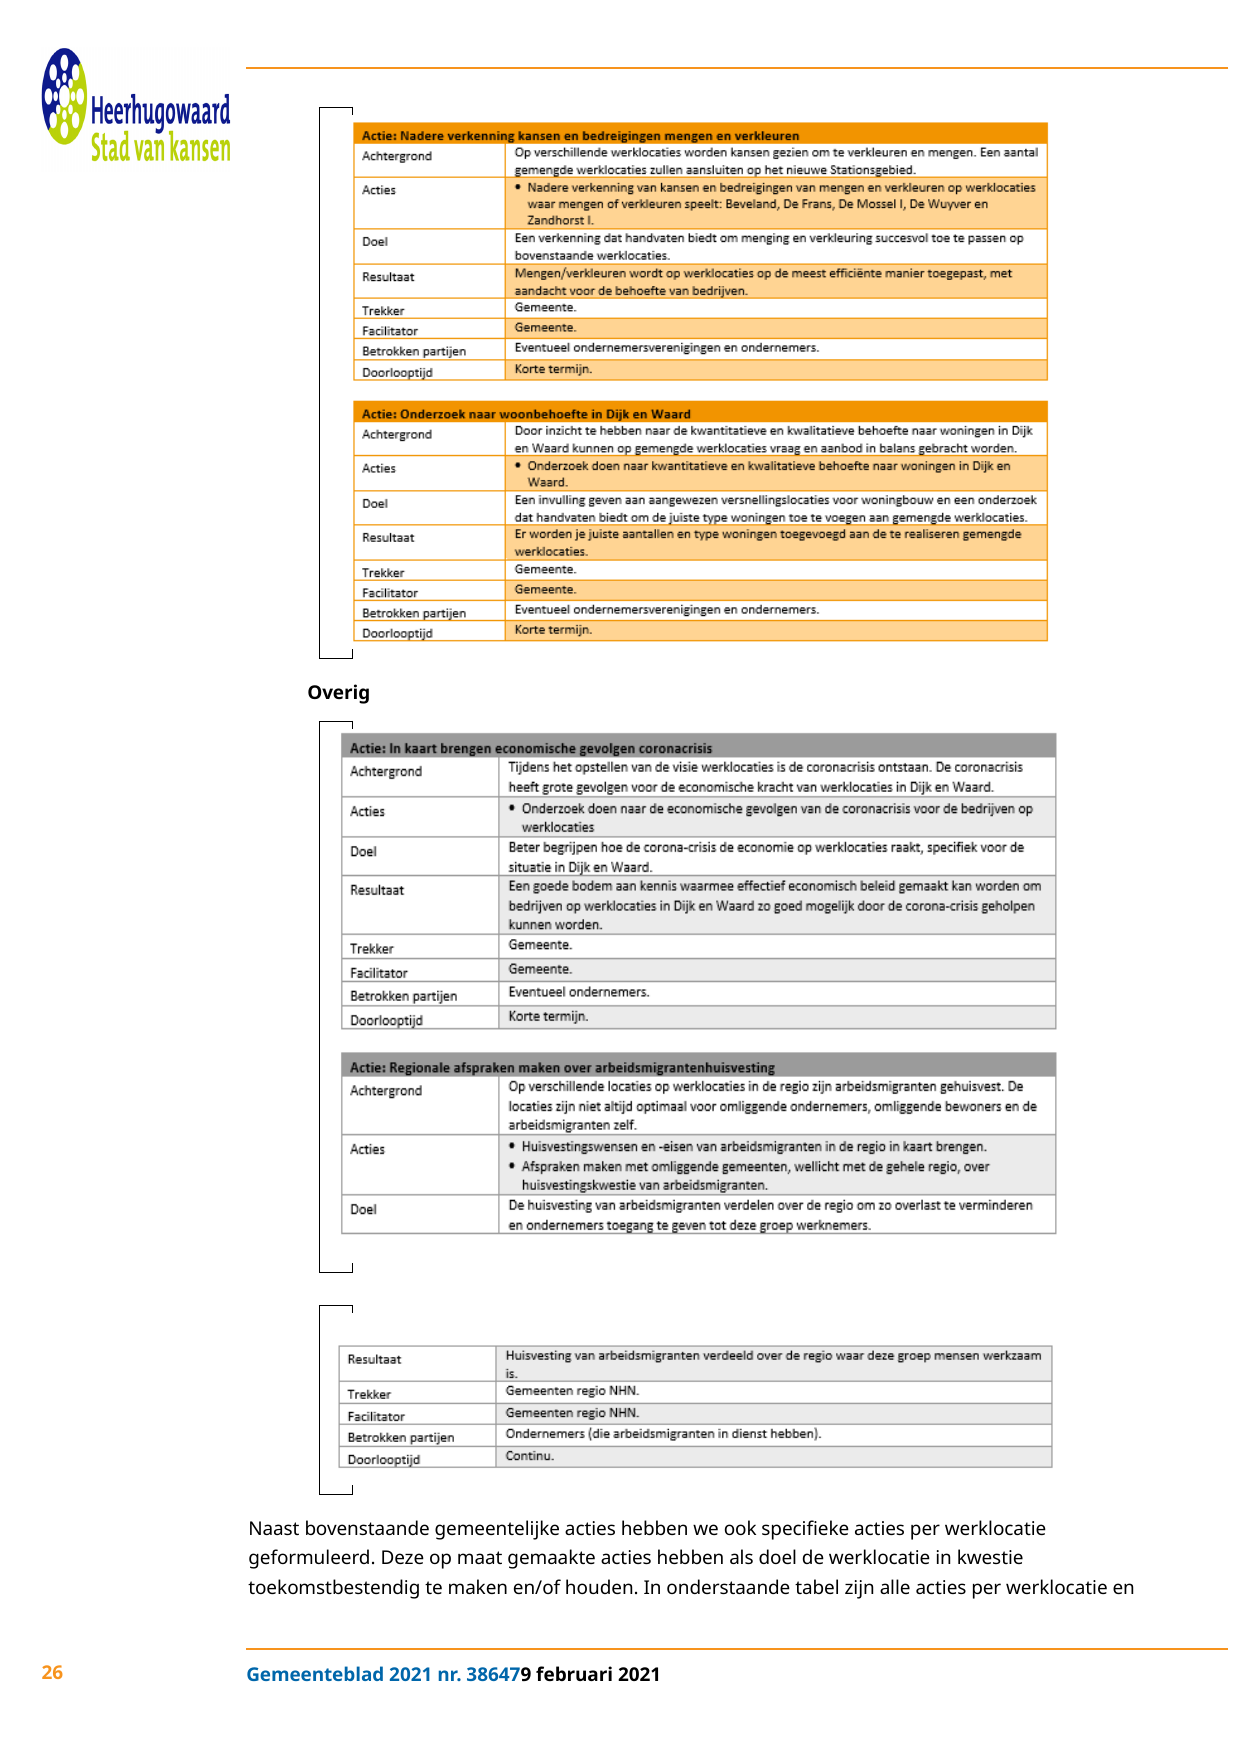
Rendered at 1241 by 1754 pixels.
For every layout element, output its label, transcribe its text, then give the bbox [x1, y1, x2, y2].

picture [327, 115, 1067, 649]
list Overig [248, 679, 1152, 705]
picture [327, 1313, 1067, 1485]
picture [327, 729, 1067, 1263]
picture [41, 47, 231, 172]
text Naast bovenstaande gemeentelijke acties hebben we ook specifieke acties per werklocatie geformuleerd. Deze op maat gemaakte acties hebben als doel de werklocatie in kwestie toekomstbestendig te maken en/of houden. In onderstaande tabel zijn alle acties per werklocatie en [248, 1515, 1152, 1600]
